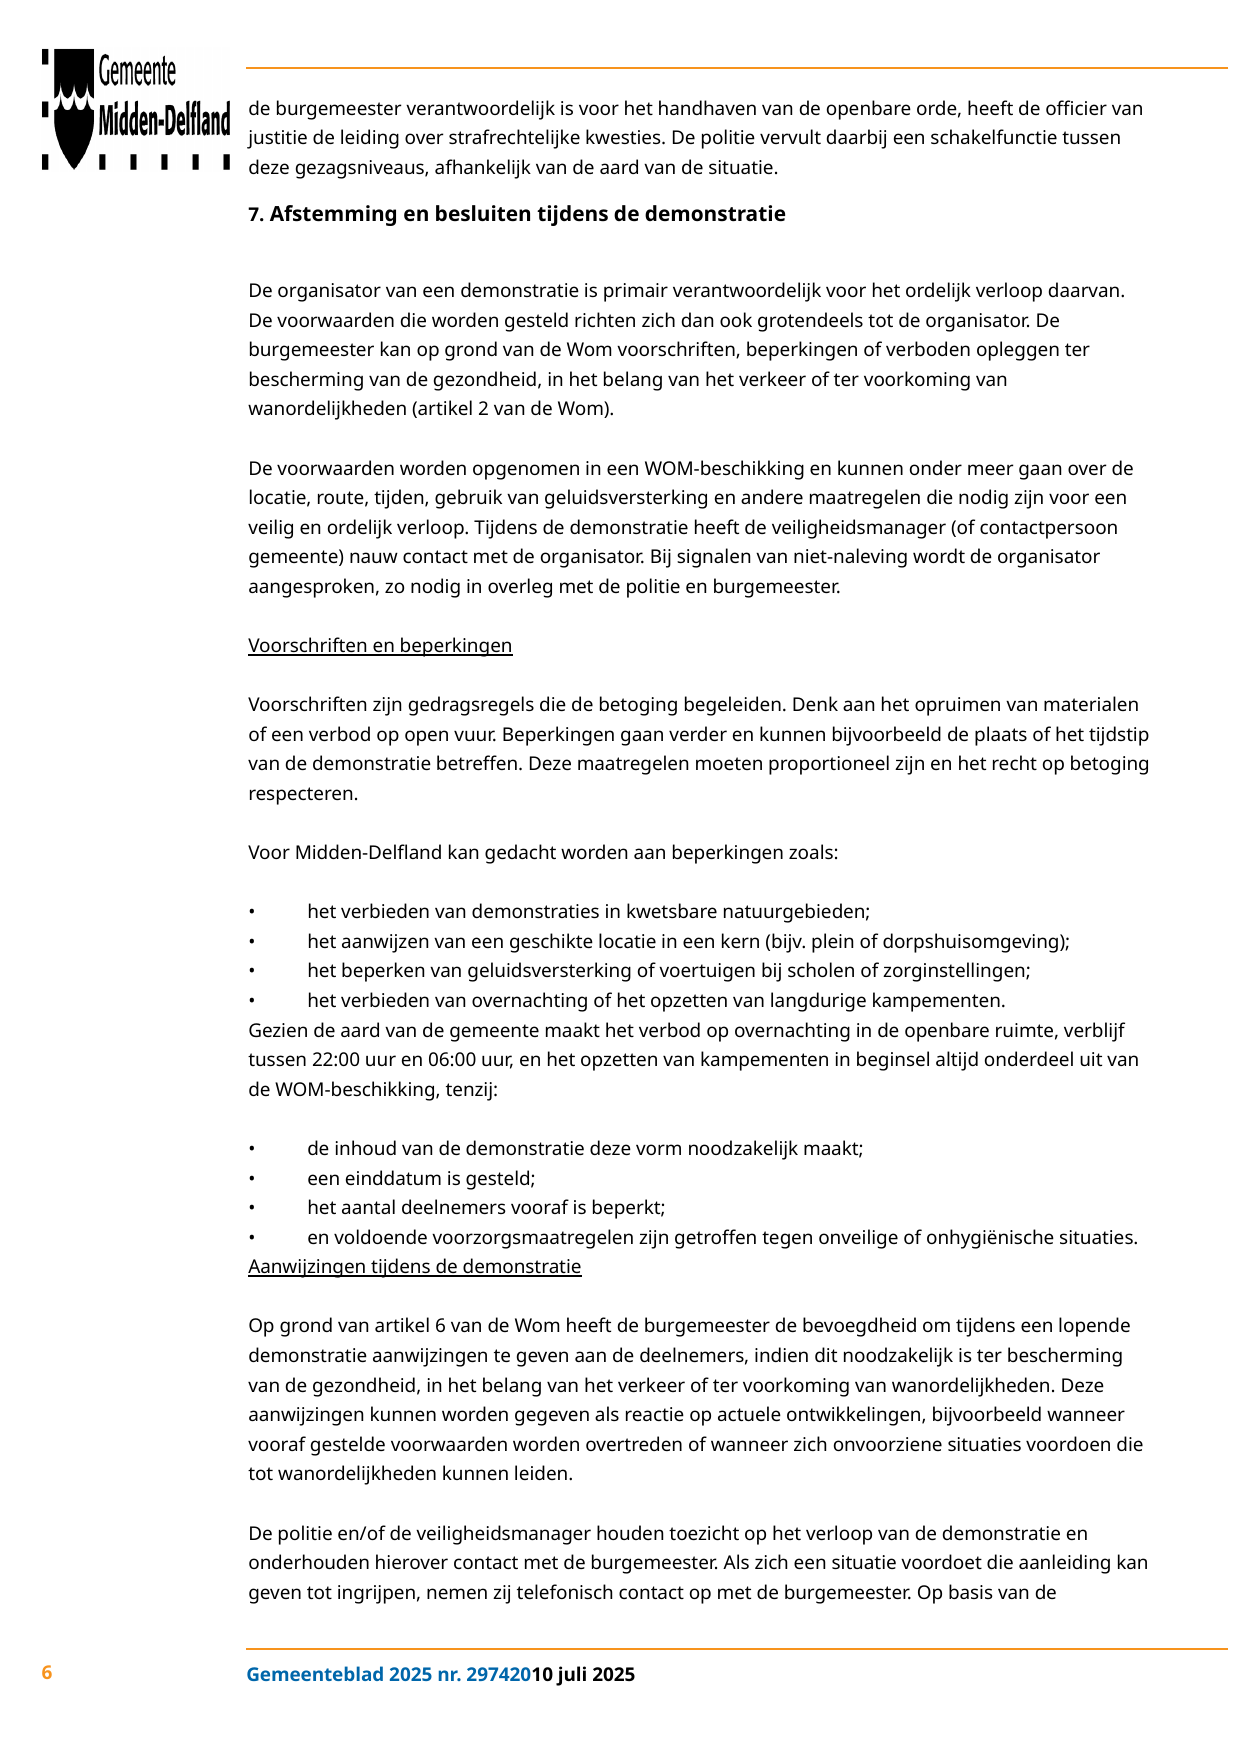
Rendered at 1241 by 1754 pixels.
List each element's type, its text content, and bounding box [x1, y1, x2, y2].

list het beperken van geluidsversterking of voertuigen bij scholen of zorginstellingen; [248, 958, 1152, 983]
text Voorschriften en beperkingen [248, 632, 1152, 658]
list een einddatum is gesteld; [248, 1165, 1152, 1191]
text de burgemeester verantwoordelijk is voor het handhaven van de openbare orde, heeft de officier van justitie de leiding over strafrechtelijke kwesties. De politie vervult daarbij een schakelfunctie tussen deze gezagsniveaus, afhankelijk van de aard van de situatie. [248, 95, 1152, 180]
list het aantal deelnemers vooraf is beperkt; [248, 1194, 1152, 1220]
list het verbieden van demonstraties in kwetsbare natuurgebieden; [248, 898, 1152, 924]
text De organisator van een demonstratie is primair verantwoordelijk voor het ordelijk verloop daarvan. De voorwaarden die worden gesteld richten zich dan ook grotendeels tot de organisator. De burgemeester kan op grond van de Wom voorschriften, beperkingen of verboden opleggen ter bescherming van de gezondheid, in het belang van het verkeer of ter voorkoming van wanordelijkheden (artikel 2 van de Wom). [248, 277, 1152, 421]
list de inhoud van de demonstratie deze vorm noodzakelijk maakt; [248, 1135, 1152, 1161]
text Aanwijzingen tijdens de demonstratie [248, 1253, 1152, 1279]
text De voorwaarden worden opgenomen in een WOM-beschikking en kunnen onder meer gaan over de locatie, route, tijden, gebruik van geluidsversterking en andere maatregelen die nodig zijn voor een veilig en ordelijk verloop. Tijdens de demonstratie heeft de veiligheidsmanager (of contactpersoon gemeente) nauw contact met de organisator. Bij signalen van niet-naleving wordt de organisator aangesproken, zo nodig in overleg met de politie en burgemeester. [248, 455, 1152, 599]
list het verbieden van overnachting of het opzetten van langdurige kampementen. [248, 987, 1152, 1013]
list het aanwijzen van een geschikte locatie in een kern (bijv. plein of dorpshuisomgeving); [248, 928, 1152, 954]
text 7. Afstemming en besluiten tijdens de demonstratie [248, 199, 1152, 228]
picture [41, 47, 231, 172]
text Op grond van artikel 6 van de Wom heeft de burgemeester de bevoegdheid om tijdens een lopende demonstratie aanwijzingen te geven aan de deelnemers, indien dit noodzakelijk is ter bescherming van de gezondheid, in het belang van het verkeer of ter voorkoming van wanordelijkheden. Deze aanwijzingen kunnen worden gegeven als reactie op actuele ontwikkelingen, bijvoorbeeld wanneer vooraf gestelde voorwaarden worden overtreden of wanneer zich onvoorziene situaties voordoen die tot wanordelijkheden kunnen leiden. [248, 1313, 1152, 1486]
text Voor Midden-Delfland kan gedacht worden aan beperkingen zoals: [248, 839, 1152, 865]
text Gezien de aard van de gemeente maakt het verbod op overnachting in de openbare ruimte, verblijf tussen 22:00 uur en 06:00 uur, en het opzetten van kampementen in beginsel altijd onderdeel uit van de WOM-beschikking, tenzij: [248, 1017, 1152, 1102]
text De politie en/of de veiligheidsmanager houden toezicht op het verloop van de demonstratie en onderhouden hierover contact met de burgemeester. Als zich een situatie voordoet die aanleiding kan geven tot ingrijpen, nemen zij telefonisch contact op met de burgemeester. Op basis van de [248, 1520, 1152, 1605]
text Voorschriften zijn gedragsregels die de betoging begeleiden. Denk aan het opruimen van materialen of een verbod op open vuur. Beperkingen gaan verder en kunnen bijvoorbeeld de plaats of het tijdstip van de demonstratie betreffen. Deze maatregelen moeten proportioneel zijn en het recht op betoging respecteren. [248, 691, 1152, 806]
list en voldoende voorzorgsmaatregelen zijn getroffen tegen onveilige of onhygiënische situaties. [248, 1224, 1152, 1250]
